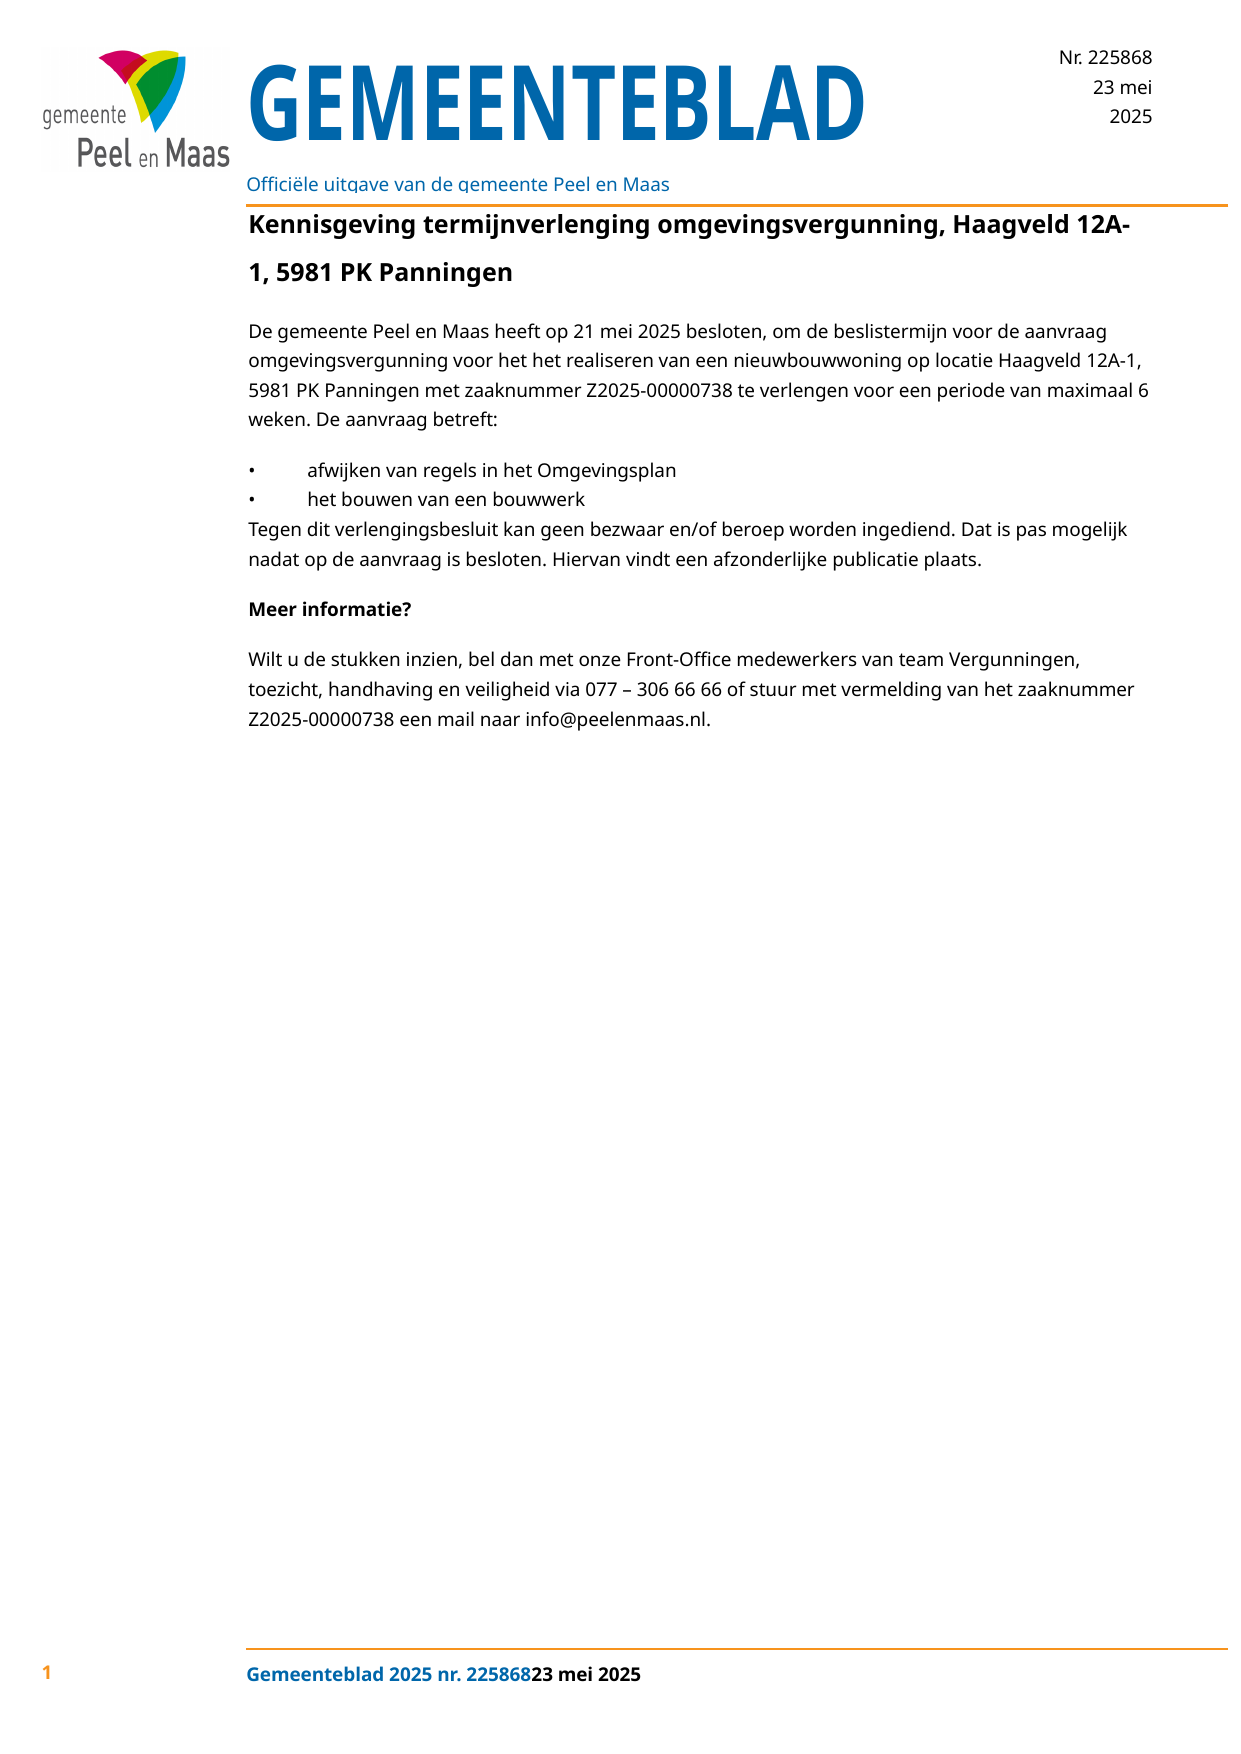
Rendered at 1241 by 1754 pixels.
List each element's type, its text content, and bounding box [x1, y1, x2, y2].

text De gemeente Peel en Maas heeft op 21 mei 2025 besloten, om de beslistermijn voor de aanvraag omgevingsvergunning voor het het realiseren van een nieuwbouwwoning op locatie Haagveld 12A-1, 5981 PK Panningen met zaaknummer Z2025-00000738 te verlengen voor een periode van maximaal 6 weken. De aanvraag betreft: [248, 318, 1152, 432]
text Kennisgeving termijnverlenging omgevingsvergunning, Haagveld 12A-1, 5981 PK Panningen [248, 207, 1152, 288]
list afwijken van regels in het Omgevingsplan [248, 457, 1152, 483]
text Wilt u de stukken inzien, bel dan met onze Front-Office medewerkers van team Vergunningen, toezicht, handhaving en veiligheid via 077 – 306 66 66 of stuur met vermelding van het zaaknummer Z2025-00000738 een mail naar info@peelenmaas.nl. [248, 647, 1152, 732]
picture [41, 47, 231, 172]
text Meer informatie? [248, 596, 1152, 622]
list het bouwen van een bouwwerk [248, 487, 1152, 512]
text Tegen dit verlengingsbesluit kan geen bezwaar en/of beroep worden ingediend. Dat is pas mogelijk nadat op de aanvraag is besloten. Hiervan vindt een afzonderlijke publicatie plaats. [248, 516, 1152, 572]
